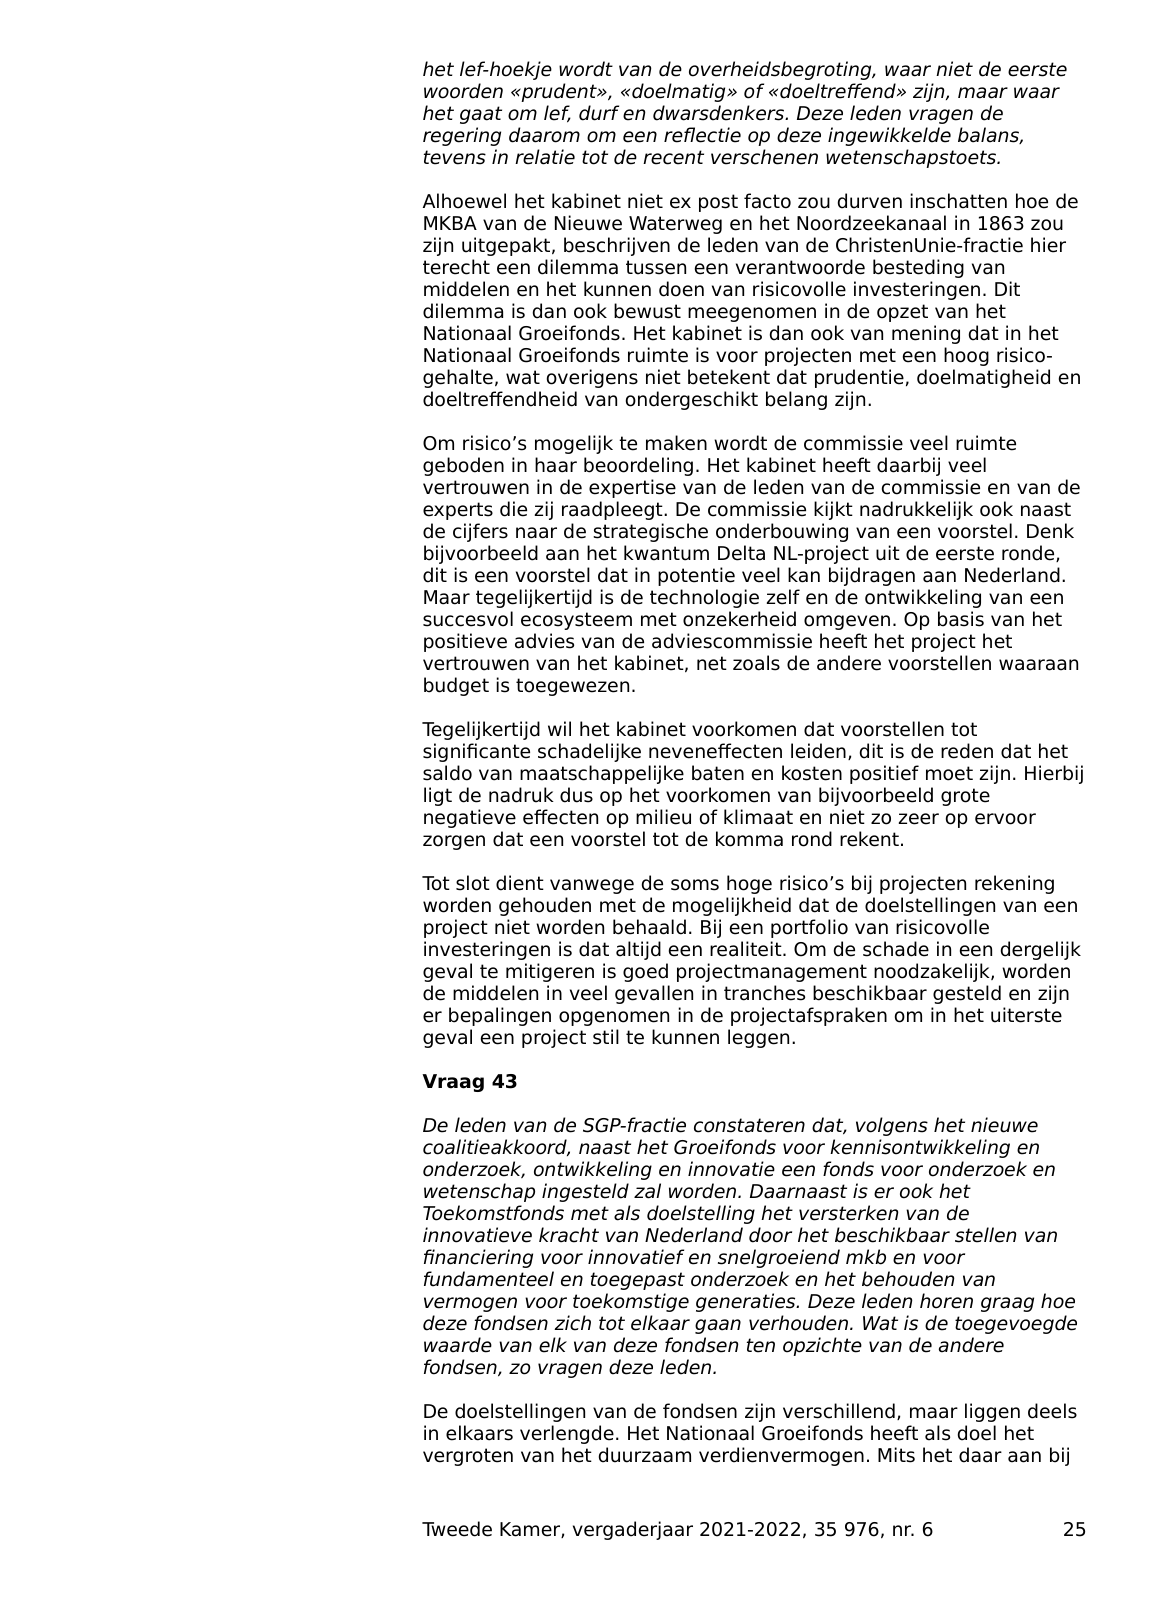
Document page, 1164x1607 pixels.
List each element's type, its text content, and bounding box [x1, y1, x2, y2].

subtitle Vraag 43 [422, 1071, 1087, 1093]
text Om risico’s mogelijk te maken wordt de commissie veel ruimte geboden in haar beoordeling. Het kabinet heeft daarbij veel vertrouwen in de expertise van de leden van de commissie en van de experts die zij raadpleegt. De commissie kijkt nadrukkelijk ook naast de cijfers naar de strategische onderbouwing van een voorstel. Denk bijvoorbeeld aan het kwantum Delta NL-project uit de eerste ronde, dit is een voorstel dat in potentie veel kan bijdragen aan Nederland. Maar tegelijkertijd is de technologie zelf en de ontwikkeling van een succesvol ecosysteem met onzekerheid omgeven. Op basis van het positieve advies van de adviescommissie heeft het project het vertrouwen van het kabinet, net zoals de andere voorstellen waaraan budget is toegewezen. [422, 433, 1087, 697]
text Alhoewel het kabinet niet ex post facto zou durven inschatten hoe de MKBA van de Nieuwe Waterweg en het Noordzeekanaal in 1863 zou zijn uitgepakt, beschrijven de leden van de ChristenUnie-fractie hier terecht een dilemma tussen een verantwoorde besteding van middelen en het kunnen doen van risicovolle investeringen. Dit dilemma is dan ook bewust meegenomen in de opzet van het Nationaal Groeifonds. Het kabinet is dan ook van mening dat in het Nationaal Groeifonds ruimte is voor projecten met een hoog risico-gehalte, wat overigens niet betekent dat prudentie, doelmatigheid en doeltreffendheid van ondergeschikt belang zijn. [422, 191, 1087, 411]
text Tot slot dient vanwege de soms hoge risico’s bij projecten rekening worden gehouden met de mogelijkheid dat de doelstellingen van een project niet worden behaald. Bij een portfolio van risicovolle investeringen is dat altijd een realiteit. Om de schade in een dergelijk geval te mitigeren is goed projectmanagement noodzakelijk, worden de middelen in veel gevallen in tranches beschikbaar gesteld en zijn er bepalingen opgenomen in de projectafspraken om in het uiterste geval een project stil te kunnen leggen. [422, 873, 1087, 1049]
text het lef-hoekje wordt van de overheidsbegroting, waar niet de eerste woorden «prudent», «doelmatig» of «doeltreffend» zijn, maar waar het gaat om lef, durf en dwarsdenkers. Deze leden vragen de regering daarom om een reflectie op deze ingewikkelde balans, tevens in relatie tot de recent verschenen wetenschapstoets. [422, 59, 1087, 169]
text De doelstellingen van de fondsen zijn verschillend, maar liggen deels in elkaars verlengde. Het Nationaal Groeifonds heeft als doel het vergroten van het duurzaam verdienvermogen. Mits het daar aan bij [422, 1401, 1087, 1467]
text Tegelijkertijd wil het kabinet voorkomen dat voorstellen tot significante schadelijke neveneffecten leiden, dit is de reden dat het saldo van maatschappelijke baten en kosten positief moet zijn. Hierbij ligt de nadruk dus op het voorkomen van bijvoorbeeld grote negatieve effecten op milieu of klimaat en niet zo zeer op ervoor zorgen dat een voorstel tot de komma rond rekent. [422, 719, 1087, 851]
text De leden van de SGP-fractie constateren dat, volgens het nieuwe coalitieakkoord, naast het Groeifonds voor kennisontwikkeling en onderzoek, ontwikkeling en innovatie een fonds voor onderzoek en wetenschap ingesteld zal worden. Daarnaast is er ook het Toekomstfonds met als doelstelling het versterken van de innovatieve kracht van Nederland door het beschikbaar stellen van financiering voor innovatief en snelgroeiend mkb en voor fundamenteel en toegepast onderzoek en het behouden van vermogen voor toekomstige generaties. Deze leden horen graag hoe deze fondsen zich tot elkaar gaan verhouden. Wat is de toegevoegde waarde van elk van deze fondsen ten opzichte van de andere fondsen, zo vragen deze leden. [422, 1115, 1087, 1379]
